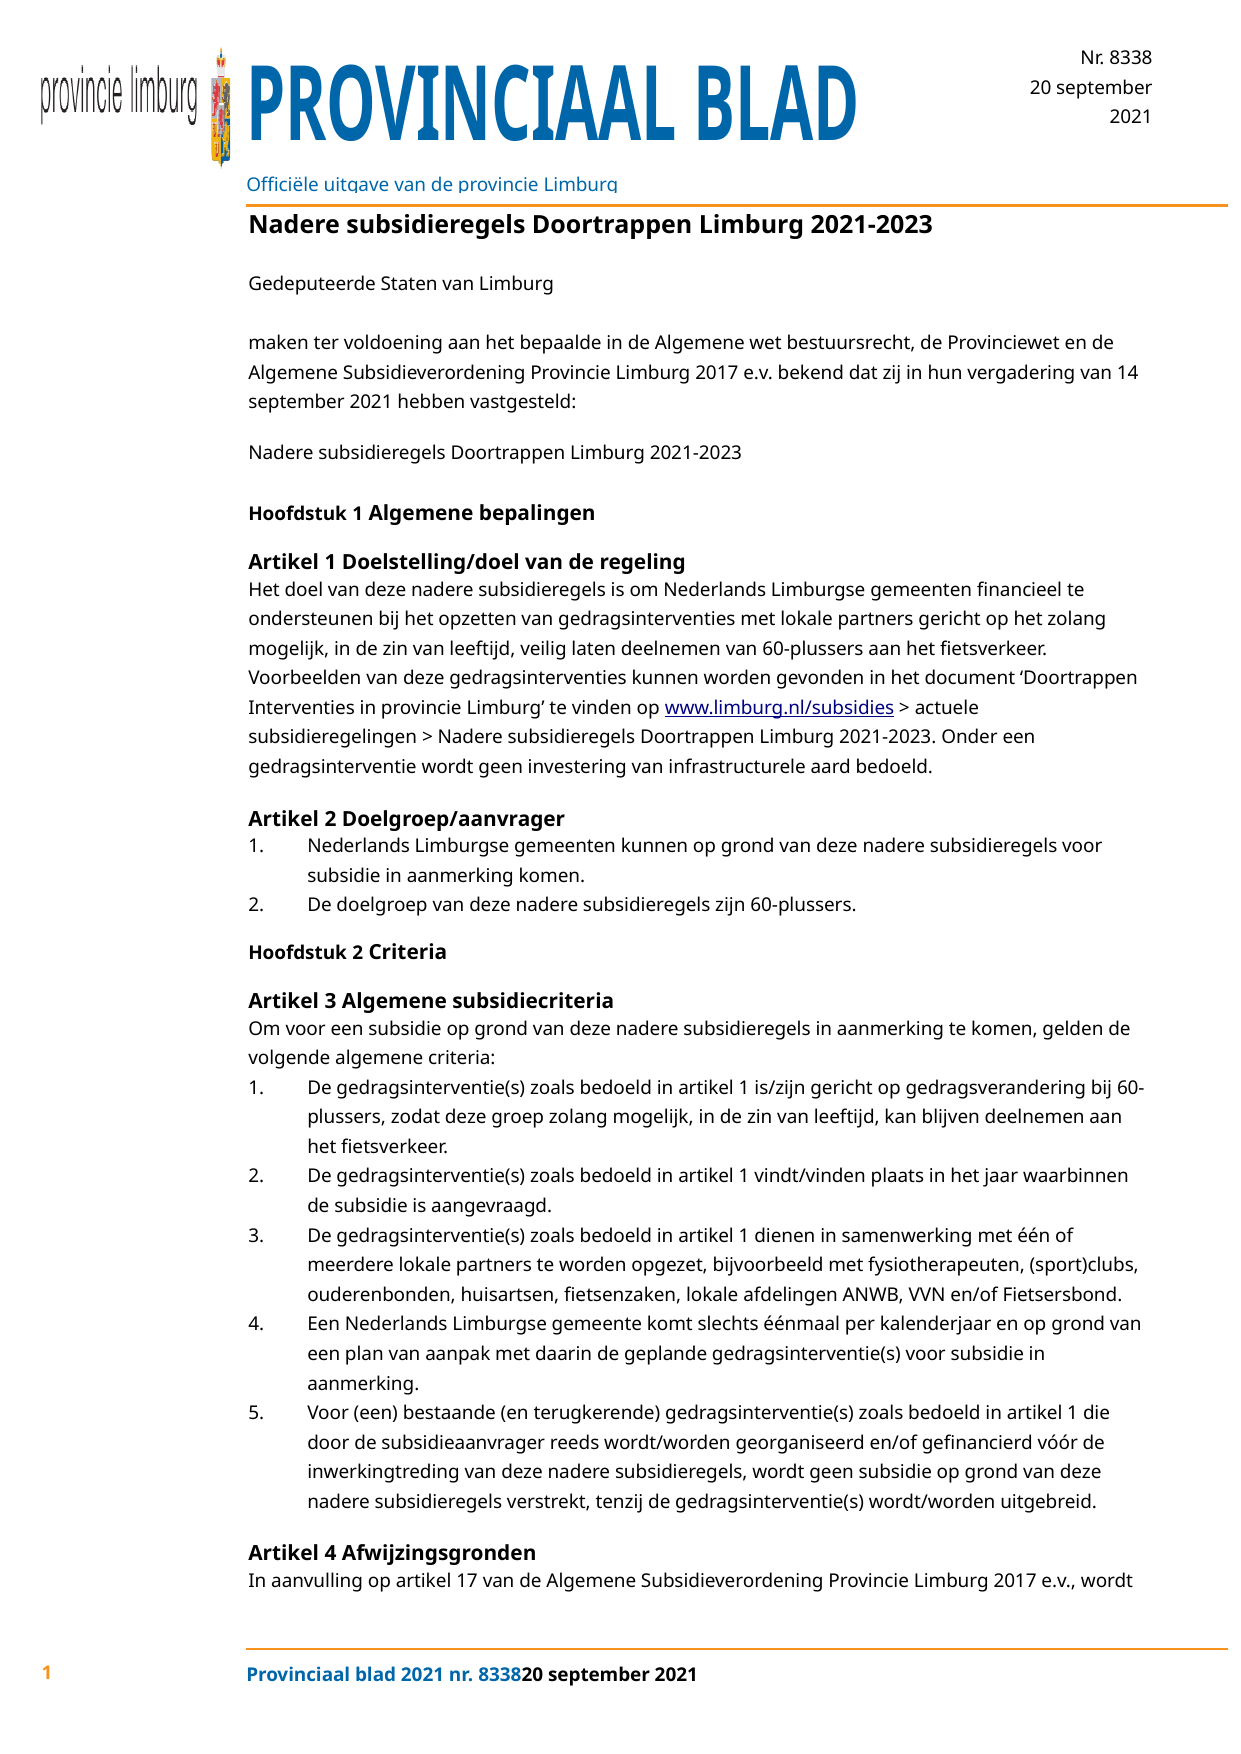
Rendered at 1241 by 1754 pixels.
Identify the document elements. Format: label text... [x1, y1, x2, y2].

text Het doel van deze nadere subsidieregels is om Nederlands Limburgse gemeenten financieel te ondersteunen bij het opzetten van gedragsinterventies met lokale partners gericht op het zolang mogelijk, in de zin van leeftijd, veilig laten deelnemen van 60-plussers aan het fietsverkeer. Voorbeelden van deze gedragsinterventies kunnen worden gevonden in het document ‘Doortrappen Interventies in provincie Limburg’ te vinden op www.limburg.nl/subsidies > actuele subsidieregelingen > Nadere subsidieregels Doortrappen Limburg 2021-2023. Onder een gedragsinterventie wordt geen investering van infrastructurele aard bedoeld. [248, 576, 1152, 779]
text Hoofdstuk 1 Algemene bepalingen [248, 498, 1152, 527]
text Nadere subsidieregels Doortrappen Limburg 2021-2023 [248, 207, 1152, 241]
list De gedragsinterventie(s) zoals bedoeld in artikel 1 vindt/vinden plaats in het jaar waarbinnen de subsidie is aangevraagd. [248, 1163, 1152, 1218]
text maken ter voldoening aan het bepaalde in de Algemene wet bestuursrecht, de Provinciewet en de Algemene Subsidieverordening Provincie Limburg 2017 e.v. bekend dat zij in hun vergadering van 14 september 2021 hebben vastgesteld: [248, 329, 1152, 414]
text Hoofdstuk 2 Criteria [248, 937, 1152, 965]
text Gedeputeerde Staten van Limburg [248, 270, 1152, 296]
text Artikel 4 Afwijzingsgronden [248, 1538, 1152, 1567]
list De gedragsinterventie(s) zoals bedoeld in artikel 1 dienen in samenwerking met één of meerdere lokale partners te worden opgezet, bijvoorbeeld met fysiotherapeuten, (sport)clubs, ouderenbonden, huisartsen, fietsenzaken, lokale afdelingen ANWB, VVN en/of Fietsersbond. [248, 1222, 1152, 1307]
text Artikel 2 Doelgroep/aanvrager [248, 804, 1152, 832]
text Om voor een subsidie op grond van deze nadere subsidieregels in aanmerking te komen, gelden de volgende algemene criteria: [248, 1015, 1152, 1070]
list De doelgroep van deze nadere subsidieregels zijn 60-plussers. [248, 891, 1152, 917]
text Artikel 1 Doelstelling/doel van de regeling [248, 547, 1152, 576]
picture [41, 47, 231, 172]
list Een Nederlands Limburgse gemeente komt slechts éénmaal per kalenderjaar en op grond van een plan van aanpak met daarin de geplande gedragsinterventie(s) voor subsidie in aanmerking. [248, 1311, 1152, 1395]
list Nederlands Limburgse gemeenten kunnen op grond van deze nadere subsidieregels voor subsidie in aanmerking komen. [248, 832, 1152, 887]
text In aanvulling op artikel 17 van de Algemene Subsidieverordening Provincie Limburg 2017 e.v., wordt [248, 1567, 1152, 1593]
text Artikel 3 Algemene subsidiecriteria [248, 986, 1152, 1015]
list Voor (een) bestaande (en terugkerende) gedragsinterventie(s) zoals bedoeld in artikel 1 die door de subsidieaanvrager reeds wordt/worden georganiseerd en/of gefinancierd vóór de inwerkingtreding van deze nadere subsidieregels, wordt geen subsidie op grond van deze nadere subsidieregels verstrekt, tenzij de gedragsinterventie(s) wordt/worden uitgebreid. [248, 1399, 1152, 1514]
text Nadere subsidieregels Doortrappen Limburg 2021-2023 [248, 439, 1152, 465]
list De gedragsinterventie(s) zoals bedoeld in artikel 1 is/zijn gericht op gedragsverandering bij 60-plussers, zodat deze groep zolang mogelijk, in de zin van leeftijd, kan blijven deelnemen aan het fietsverkeer. [248, 1074, 1152, 1159]
